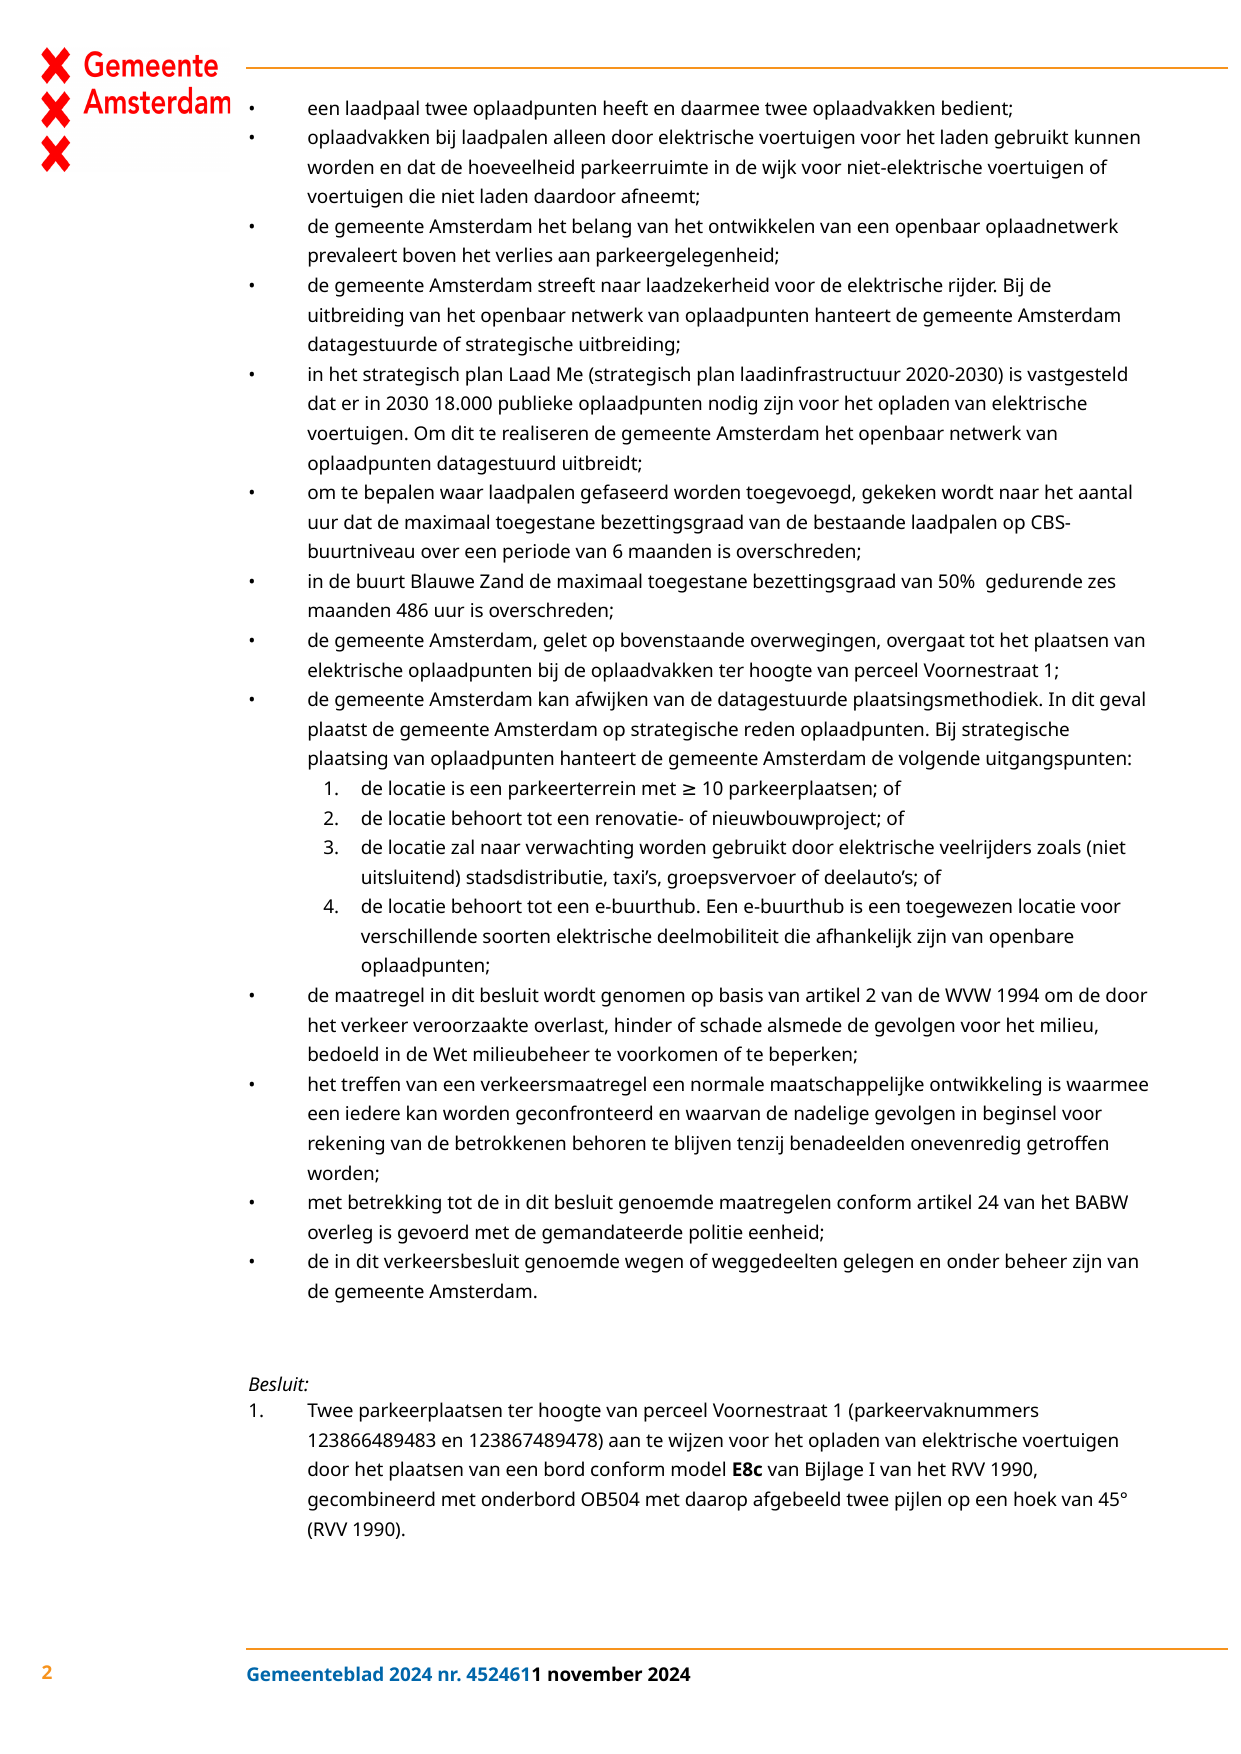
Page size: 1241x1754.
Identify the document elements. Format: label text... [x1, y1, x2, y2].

list de locatie is een parkeerterrein met ≥ 10 parkeerplaatsen; of [323, 775, 1152, 801]
list de in dit verkeersbesluit genoemde wegen of weggedeelten gelegen en onder beheer zijn van de gemeente Amsterdam. [248, 1248, 1152, 1304]
list het treffen van een verkeersmaatregel een normale maatschappelijke ontwikkeling is waarmee een iedere kan worden geconfronteerd en waarvan de nadelige gevolgen in beginsel voor rekening van de betrokkenen behoren te blijven tenzij benadeelden onevenredig getroffen worden; [248, 1071, 1152, 1186]
list een laadpaal twee oplaadpunten heeft en daarmee twee oplaadvakken bedient; [248, 95, 1152, 121]
picture [41, 47, 231, 172]
list Twee parkeerplaatsen ter hoogte van perceel Voornestraat 1 (parkeervaknummers 123866489483 en 123867489478) aan te wijzen voor het opladen van elektrische voertuigen door het plaatsen van een bord conform model E8c van Bijlage I van het RVV 1990, gecombineerd met onderbord OB504 met daarop afgebeeld twee pijlen op een hoek van 45° (RVV 1990). [248, 1397, 1152, 1541]
list met betrekking tot de in dit besluit genoemde maatregelen conform artikel 24 van het BABW overleg is gevoerd met de gemandateerde politie eenheid; [248, 1189, 1152, 1245]
list de gemeente Amsterdam, gelet op bovenstaande overwegingen, overgaat tot het plaatsen van elektrische oplaadpunten bij de oplaadvakken ter hoogte van perceel Voornestraat 1; [248, 627, 1152, 683]
list de gemeente Amsterdam kan afwijken van de datagestuurde plaatsingsmethodiek. In dit geval plaatst de gemeente Amsterdam op strategische reden oplaadpunten. Bij strategische plaatsing van oplaadpunten hanteert de gemeente Amsterdam de volgende uitgangspunten: [248, 686, 1152, 771]
list in het strategisch plan Laad Me (strategisch plan laadinfrastructuur 2020-2030) is vastgesteld dat er in 2030 18.000 publieke oplaadpunten nodig zijn voor het opladen van elektrische voertuigen. Om dit te realiseren de gemeente Amsterdam het openbaar netwerk van oplaadpunten datagestuurd uitbreidt; [248, 361, 1152, 476]
list de gemeente Amsterdam streeft naar laadzekerheid voor de elektrische rijder. Bij de uitbreiding van het openbaar netwerk van oplaadpunten hanteert de gemeente Amsterdam datagestuurde of strategische uitbreiding; [248, 272, 1152, 357]
text Besluit: [248, 1372, 1152, 1397]
list de gemeente Amsterdam het belang van het ontwikkelen van een openbaar oplaadnetwerk prevaleert boven het verlies aan parkeergelegenheid; [248, 213, 1152, 268]
list oplaadvakken bij laadpalen alleen door elektrische voertuigen voor het laden gebruikt kunnen worden en dat de hoeveelheid parkeerruimte in de wijk voor niet-elektrische voertuigen of voertuigen die niet laden daardoor afneemt; [248, 124, 1152, 209]
list de locatie zal naar verwachting worden gebruikt door elektrische veelrijders zoals (niet uitsluitend) stadsdistributie, taxi’s, groepsvervoer of deelauto’s; of [323, 834, 1152, 890]
list in de buurt Blauwe Zand de maximaal toegestane bezettingsgraad van 50% gedurende zes maanden 486 uur is overschreden; [248, 568, 1152, 623]
list om te bepalen waar laadpalen gefaseerd worden toegevoegd, gekeken wordt naar het aantal uur dat de maximaal toegestane bezettingsgraad van de bestaande laadpalen op CBS-buurtniveau over een periode van 6 maanden is overschreden; [248, 479, 1152, 564]
list de locatie behoort tot een renovatie- of nieuwbouwproject; of [323, 805, 1152, 831]
list de maatregel in dit besluit wordt genomen op basis van artikel 2 van de WVW 1994 om de door het verkeer veroorzaakte overlast, hinder of schade alsmede de gevolgen voor het milieu, bedoeld in de Wet milieubeheer te voorkomen of te beperken; [248, 982, 1152, 1067]
list de locatie behoort tot een e-buurthub. Een e-buurthub is een toegewezen locatie voor verschillende soorten elektrische deelmobiliteit die afhankelijk zijn van openbare oplaadpunten; [323, 893, 1152, 978]
